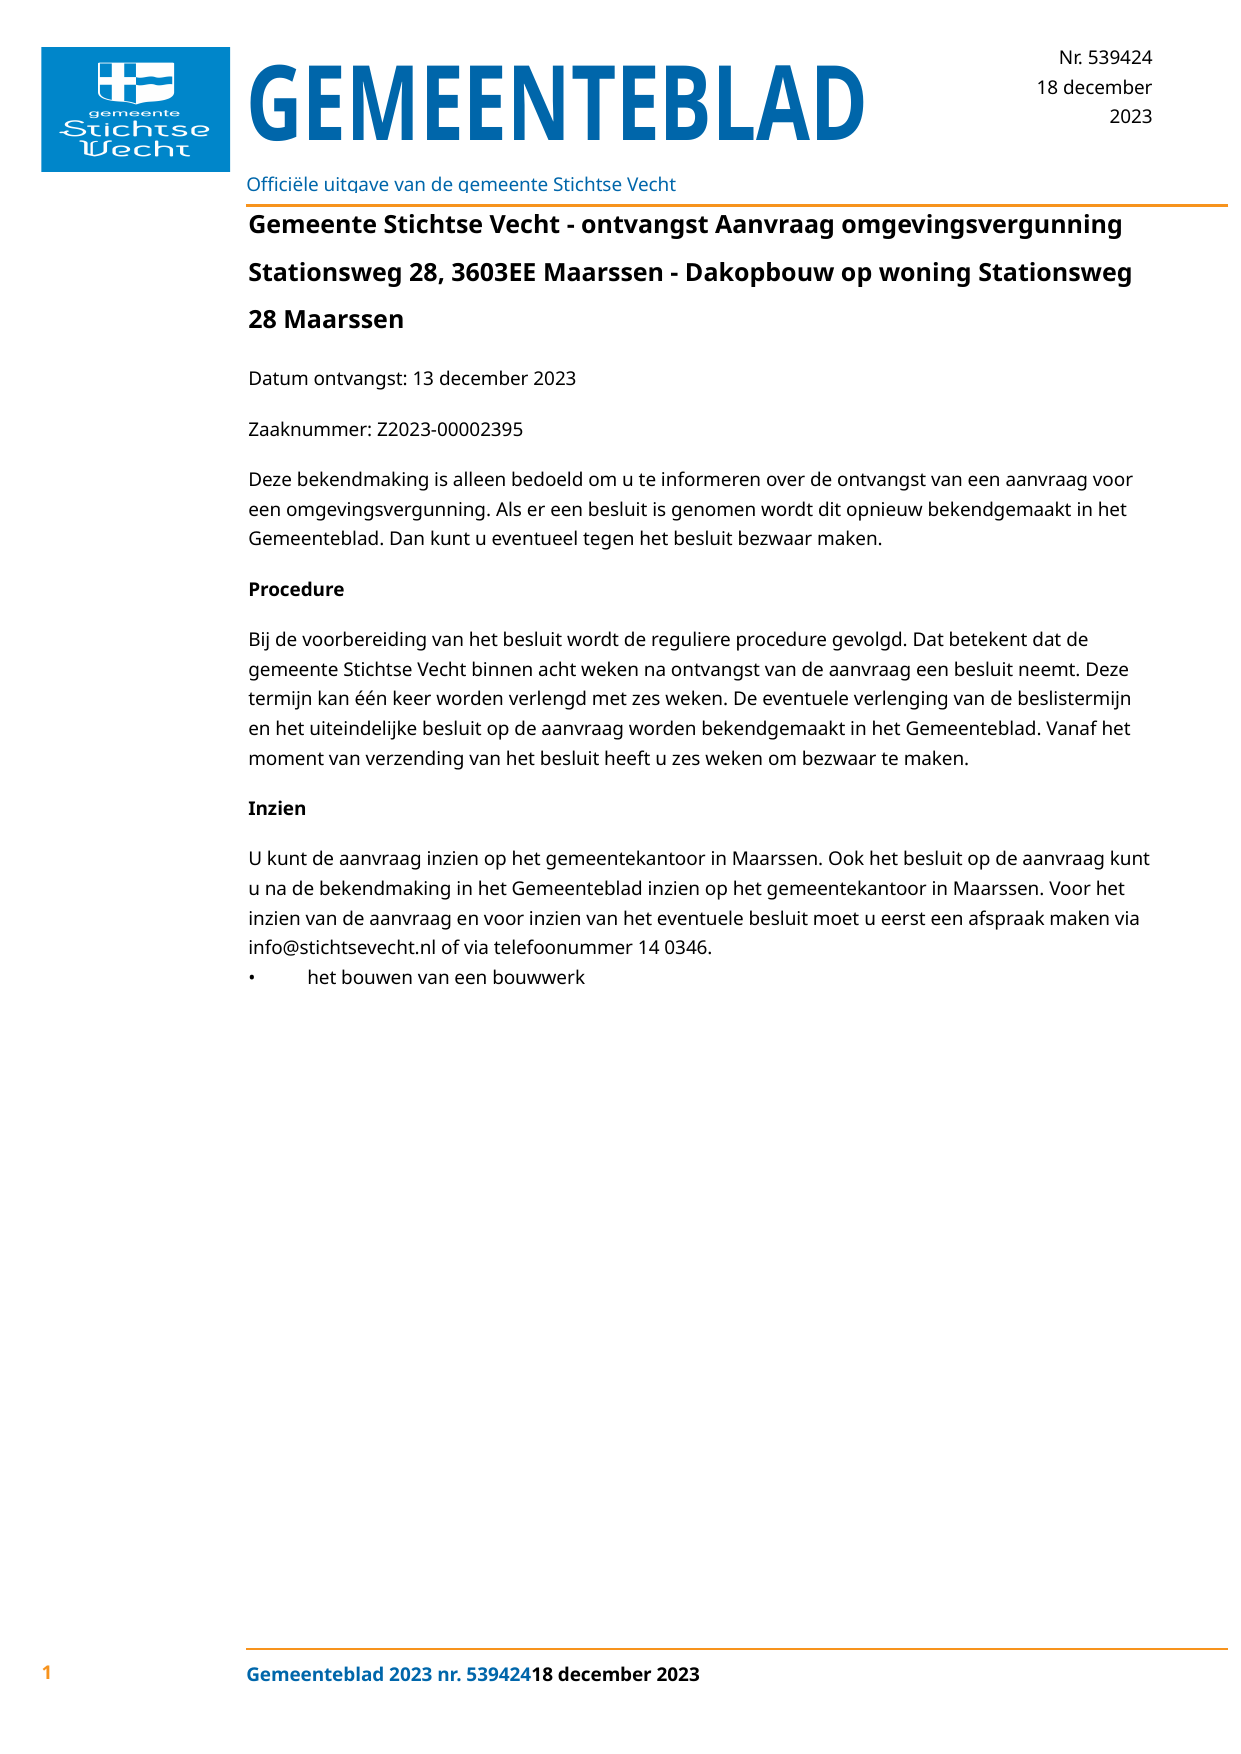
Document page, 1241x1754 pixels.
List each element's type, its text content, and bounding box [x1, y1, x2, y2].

text Deze bekendmaking is alleen bedoeld om u te informeren over de ontvangst van een aanvraag voor een omgevingsvergunning. Als er een besluit is genomen wordt dit opnieuw bekendgemaakt in het Gemeenteblad. Dan kunt u eventueel tegen het besluit bezwaar maken. [248, 466, 1152, 551]
text Zaaknummer: Z2023-00002395 [248, 416, 1152, 442]
list het bouwen van een bouwwerk [248, 964, 1152, 989]
picture [99, 63, 135, 101]
text Datum ontvangst: 13 december 2023 [248, 366, 1152, 391]
text Inzien [248, 795, 1152, 821]
text Procedure [248, 576, 1152, 602]
text Bij de voorbereiding van het besluit wordt de reguliere procedure gevolgd. Dat betekent dat de gemeente Stichtse Vecht binnen acht weken na ontvangst van de aanvraag een besluit neemt. Deze termijn kan één keer worden verlengd met zes weken. De eventuele verlenging van de beslistermijn en het uiteindelijke besluit op de aanvraag worden bekendgemaakt in het Gemeenteblad. Vanaf het moment van verzending van het besluit heeft u zes weken om bezwaar te maken. [248, 626, 1152, 770]
picture [137, 63, 174, 103]
text U kunt de aanvraag inzien op het gemeentekantoor in Maarssen. Ook het besluit op de aanvraag kunt u na de bekendmaking in het Gemeenteblad inzien op het gemeentekantoor in Maarssen. Voor het inzien van de aanvraag en voor inzien van het eventuele besluit moet u eerst een afspraak maken via info@stichtsevecht.nl of via telefoonummer 14 0346. [248, 846, 1152, 960]
text Gemeente Stichtse Vecht - ontvangst Aanvraag omgevingsvergunning Stationsweg 28, 3603EE Maarssen - Dakopbouw op woning Stationsweg 28 Maarssen [248, 207, 1152, 336]
